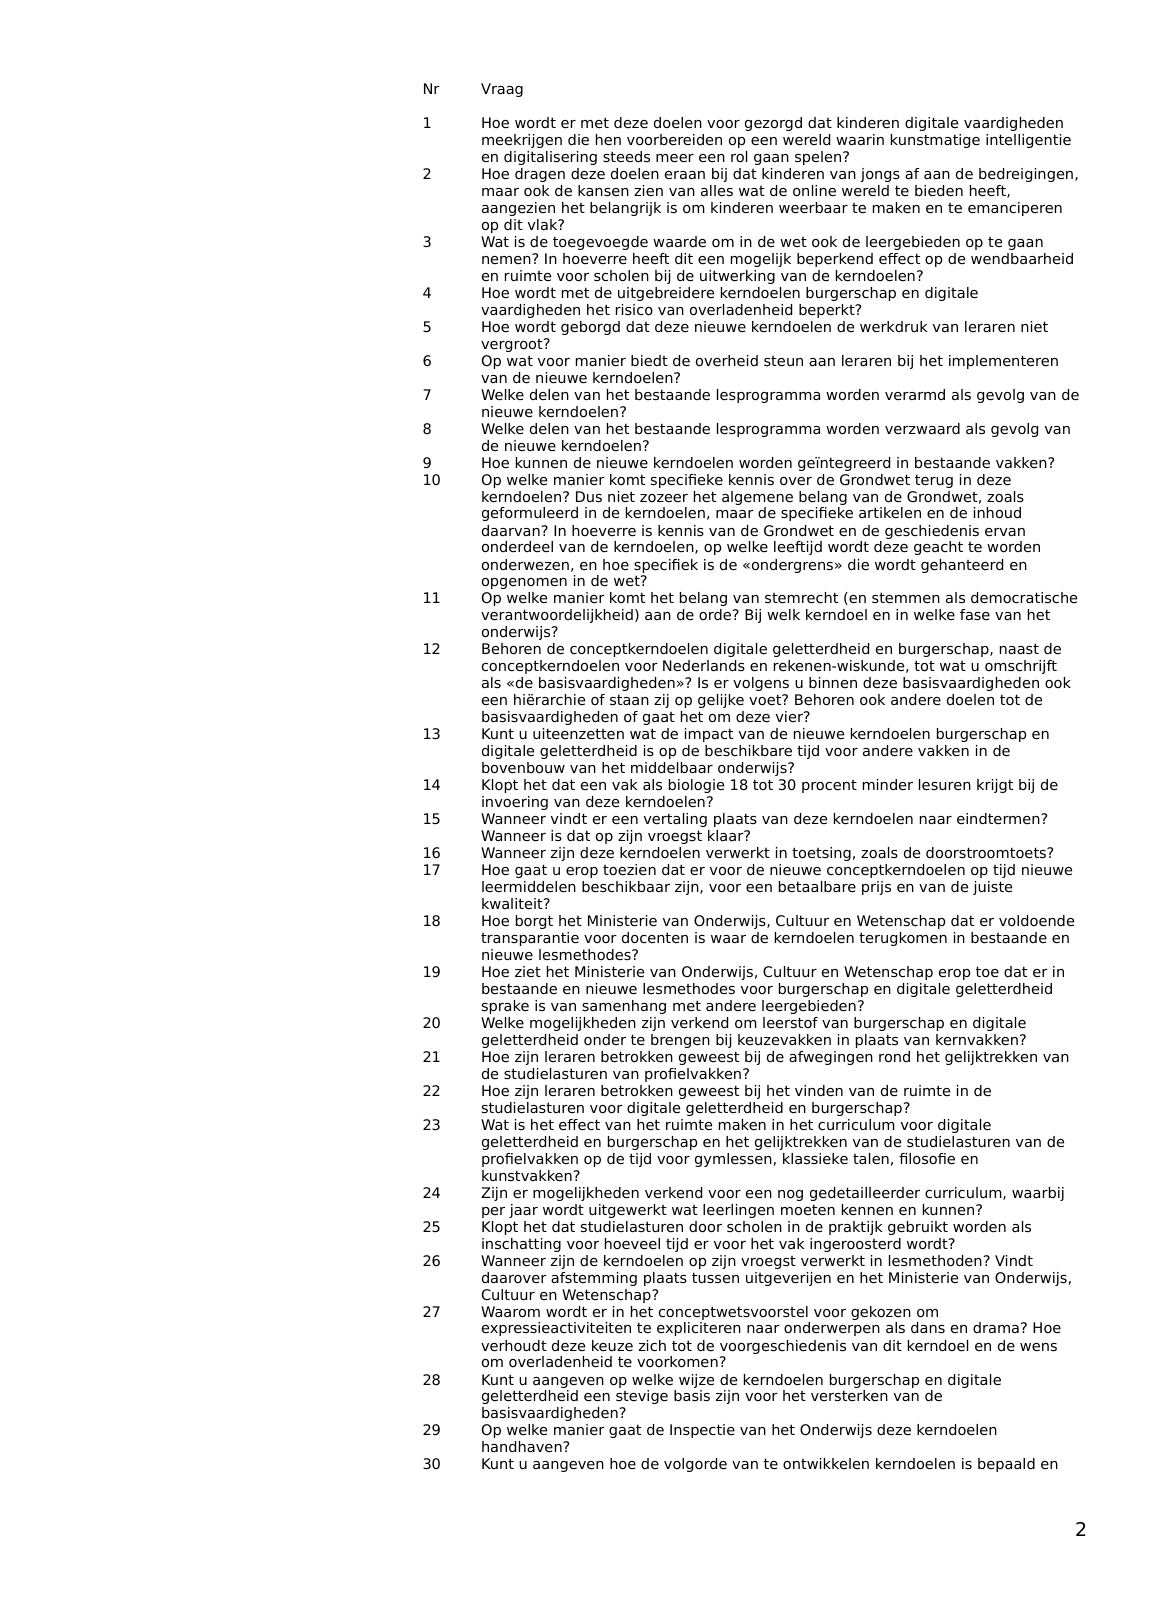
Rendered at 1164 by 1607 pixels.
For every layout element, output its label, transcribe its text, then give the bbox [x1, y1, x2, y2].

table_cell 24 [422, 1185, 475, 1218]
table_cell Hoe dragen deze doelen eraan bij dat kinderen van jongs af aan de bedreigingen, maar ook de kansen zien van alles wat de online wereld te bieden heeft, aangezien het belangrijk is om kinderen weerbaar te maken en te emanciperen op dit vlak? [475, 166, 1087, 234]
table_cell Hoe wordt er met deze doelen voor gezorgd dat kinderen digitale vaardigheden meekrijgen die hen voorbereiden op een wereld waarin kunstmatige intelligentie en digitalisering steeds meer een rol gaan spelen? [475, 115, 1087, 166]
table_cell Wat is het effect van het ruimte maken in het curriculum voor digitale geletterdheid en burgerschap en het gelijktrekken van de studielasturen van de profielvakken op de tijd voor gymlessen, klassieke talen, filosofie en kunstvakken? [475, 1117, 1087, 1184]
table_cell 27 [422, 1304, 475, 1371]
table_cell 1 [422, 115, 475, 166]
table_cell 28 [422, 1371, 475, 1422]
table_cell Hoe kunnen de nieuwe kerndoelen worden geïntegreerd in bestaande vakken? [475, 455, 1087, 471]
table_cell Waarom wordt er in het conceptwetsvoorstel voor gekozen om expressieactiviteiten te expliciteren naar onderwerpen als dans en drama? Hoe verhoudt deze keuze zich tot de voorgeschiedenis van dit kerndoel en de wens om overladenheid te voorkomen? [475, 1304, 1087, 1371]
table_cell Op wat voor manier biedt de overheid steun aan leraren bij het implementeren van de nieuwe kerndoelen? [475, 353, 1087, 387]
table_cell 23 [422, 1117, 475, 1184]
table_cell Kunt u aangeven op welke wijze de kerndoelen burgerschap en digitale geletterdheid een stevige basis zijn voor het versterken van de basisvaardigheden? [475, 1371, 1087, 1422]
table_cell 29 [422, 1422, 475, 1456]
table_cell 14 [422, 777, 475, 811]
table_cell [475, 98, 1087, 115]
table_cell 18 [422, 913, 475, 964]
table_cell 15 [422, 811, 475, 845]
table_cell Op welke manier komt specifieke kennis over de Grondwet terug in deze kerndoelen? Dus niet zozeer het algemene belang van de Grondwet, zoals geformuleerd in de kerndoelen, maar de specifieke artikelen en de inhoud daarvan? In hoeverre is kennis van de Grondwet en de geschiedenis ervan onderdeel van de kerndoelen, op welke leeftijd wordt deze geacht te worden onderwezen, en hoe specifiek is de «ondergrens» die wordt gehanteerd en opgenomen in de wet? [475, 471, 1087, 590]
table_cell Kunt u uiteenzetten wat de impact van de nieuwe kerndoelen burgerschap en digitale geletterdheid is op de beschikbare tijd voor andere vakken in de bovenbouw van het middelbaar onderwijs? [475, 726, 1087, 777]
table_cell [422, 98, 475, 115]
table_cell 19 [422, 964, 475, 1015]
table_cell 11 [422, 590, 475, 641]
table_cell 17 [422, 862, 475, 913]
table_cell Klopt het dat een vak als biologie 18 tot 30 procent minder lesuren krijgt bij de invoering van deze kerndoelen? [475, 777, 1087, 811]
table_cell 20 [422, 1015, 475, 1049]
table_cell Hoe zijn leraren betrokken geweest bij het vinden van de ruimte in de studielasturen voor digitale geletterdheid en burgerschap? [475, 1083, 1087, 1117]
table_cell Hoe gaat u erop toezien dat er voor de nieuwe conceptkerndoelen op tijd nieuwe leermiddelen beschikbaar zijn, voor een betaalbare prijs en van de juiste kwaliteit? [475, 862, 1087, 913]
table_cell Behoren de conceptkerndoelen digitale geletterdheid en burgerschap, naast de conceptkerndoelen voor Nederlands en rekenen-wiskunde, tot wat u omschrijft als «de basisvaardigheden»? Is er volgens u binnen deze basisvaardigheden ook een hiërarchie of staan zij op gelijke voet? Behoren ook andere doelen tot de basisvaardigheden of gaat het om deze vier? [475, 641, 1087, 726]
table_cell 6 [422, 353, 475, 387]
table_cell Wanneer zijn deze kerndoelen verwerkt in toetsing, zoals de doorstroomtoets? [475, 845, 1087, 862]
table_cell 3 [422, 234, 475, 285]
table_cell Welke delen van het bestaande lesprogramma worden verarmd als gevolg van de nieuwe kerndoelen? [475, 387, 1087, 421]
table_cell Hoe borgt het Ministerie van Onderwijs, Cultuur en Wetenschap dat er voldoende transparantie voor docenten is waar de kerndoelen terugkomen in bestaande en nieuwe lesmethodes? [475, 913, 1087, 964]
table_cell 16 [422, 845, 475, 862]
table_cell Wat is de toegevoegde waarde om in de wet ook de leergebieden op te gaan nemen? In hoeverre heeft dit een mogelijk beperkend effect op de wendbaarheid en ruimte voor scholen bij de uitwerking van de kerndoelen? [475, 234, 1087, 285]
table_cell 5 [422, 319, 475, 353]
table_cell 26 [422, 1253, 475, 1303]
table_cell 13 [422, 726, 475, 777]
table_cell Welke delen van het bestaande lesprogramma worden verzwaard als gevolg van de nieuwe kerndoelen? [475, 421, 1087, 454]
table_cell Op welke manier komt het belang van stemrecht (en stemmen als democratische verantwoordelijkheid) aan de orde? Bij welk kerndoel en in welke fase van het onderwijs? [475, 590, 1087, 641]
table_cell 9 [422, 455, 475, 471]
table_cell Hoe ziet het Ministerie van Onderwijs, Cultuur en Wetenschap erop toe dat er in bestaande en nieuwe lesmethodes voor burgerschap en digitale geletterdheid sprake is van samenhang met andere leergebieden? [475, 964, 1087, 1015]
table_cell Zijn er mogelijkheden verkend voor een nog gedetailleerder curriculum, waarbij per jaar wordt uitgewerkt wat leerlingen moeten kennen en kunnen? [475, 1185, 1087, 1218]
table_header Vraag [475, 81, 1087, 98]
table_cell Kunt u aangeven hoe de volgorde van te ontwikkelen kerndoelen is bepaald en [475, 1456, 1087, 1473]
table_cell Hoe wordt geborgd dat deze nieuwe kerndoelen de werkdruk van leraren niet vergroot? [475, 319, 1087, 353]
table_cell 2 [422, 166, 475, 234]
table_cell 22 [422, 1083, 475, 1117]
table_cell 12 [422, 641, 475, 726]
table_cell Hoe wordt met de uitgebreidere kerndoelen burgerschap en digitale vaardigheden het risico van overladenheid beperkt? [475, 285, 1087, 319]
table_cell Klopt het dat studielasturen door scholen in de praktijk gebruikt worden als inschatting voor hoeveel tijd er voor het vak ingeroosterd wordt? [475, 1219, 1087, 1252]
table_cell 4 [422, 285, 475, 319]
table_cell Welke mogelijkheden zijn verkend om leerstof van burgerschap en digitale geletterdheid onder te brengen bij keuzevakken in plaats van kernvakken? [475, 1015, 1087, 1049]
table_header Nr [422, 81, 475, 98]
table_cell Hoe zijn leraren betrokken geweest bij de afwegingen rond het gelijktrekken van de studielasturen van profielvakken? [475, 1049, 1087, 1083]
table_cell 25 [422, 1219, 475, 1252]
table_cell 30 [422, 1456, 475, 1473]
table_cell 8 [422, 421, 475, 454]
table_cell 21 [422, 1049, 475, 1083]
table_cell 10 [422, 471, 475, 590]
table_cell Wanneer zijn de kerndoelen op zijn vroegst verwerkt in lesmethoden? Vindt daarover afstemming plaats tussen uitgeverijen en het Ministerie van Onderwijs, Cultuur en Wetenschap? [475, 1253, 1087, 1303]
table_cell Op welke manier gaat de Inspectie van het Onderwijs deze kerndoelen handhaven? [475, 1422, 1087, 1456]
table_cell 7 [422, 387, 475, 421]
table_cell Wanneer vindt er een vertaling plaats van deze kerndoelen naar eindtermen? Wanneer is dat op zijn vroegst klaar? [475, 811, 1087, 845]
